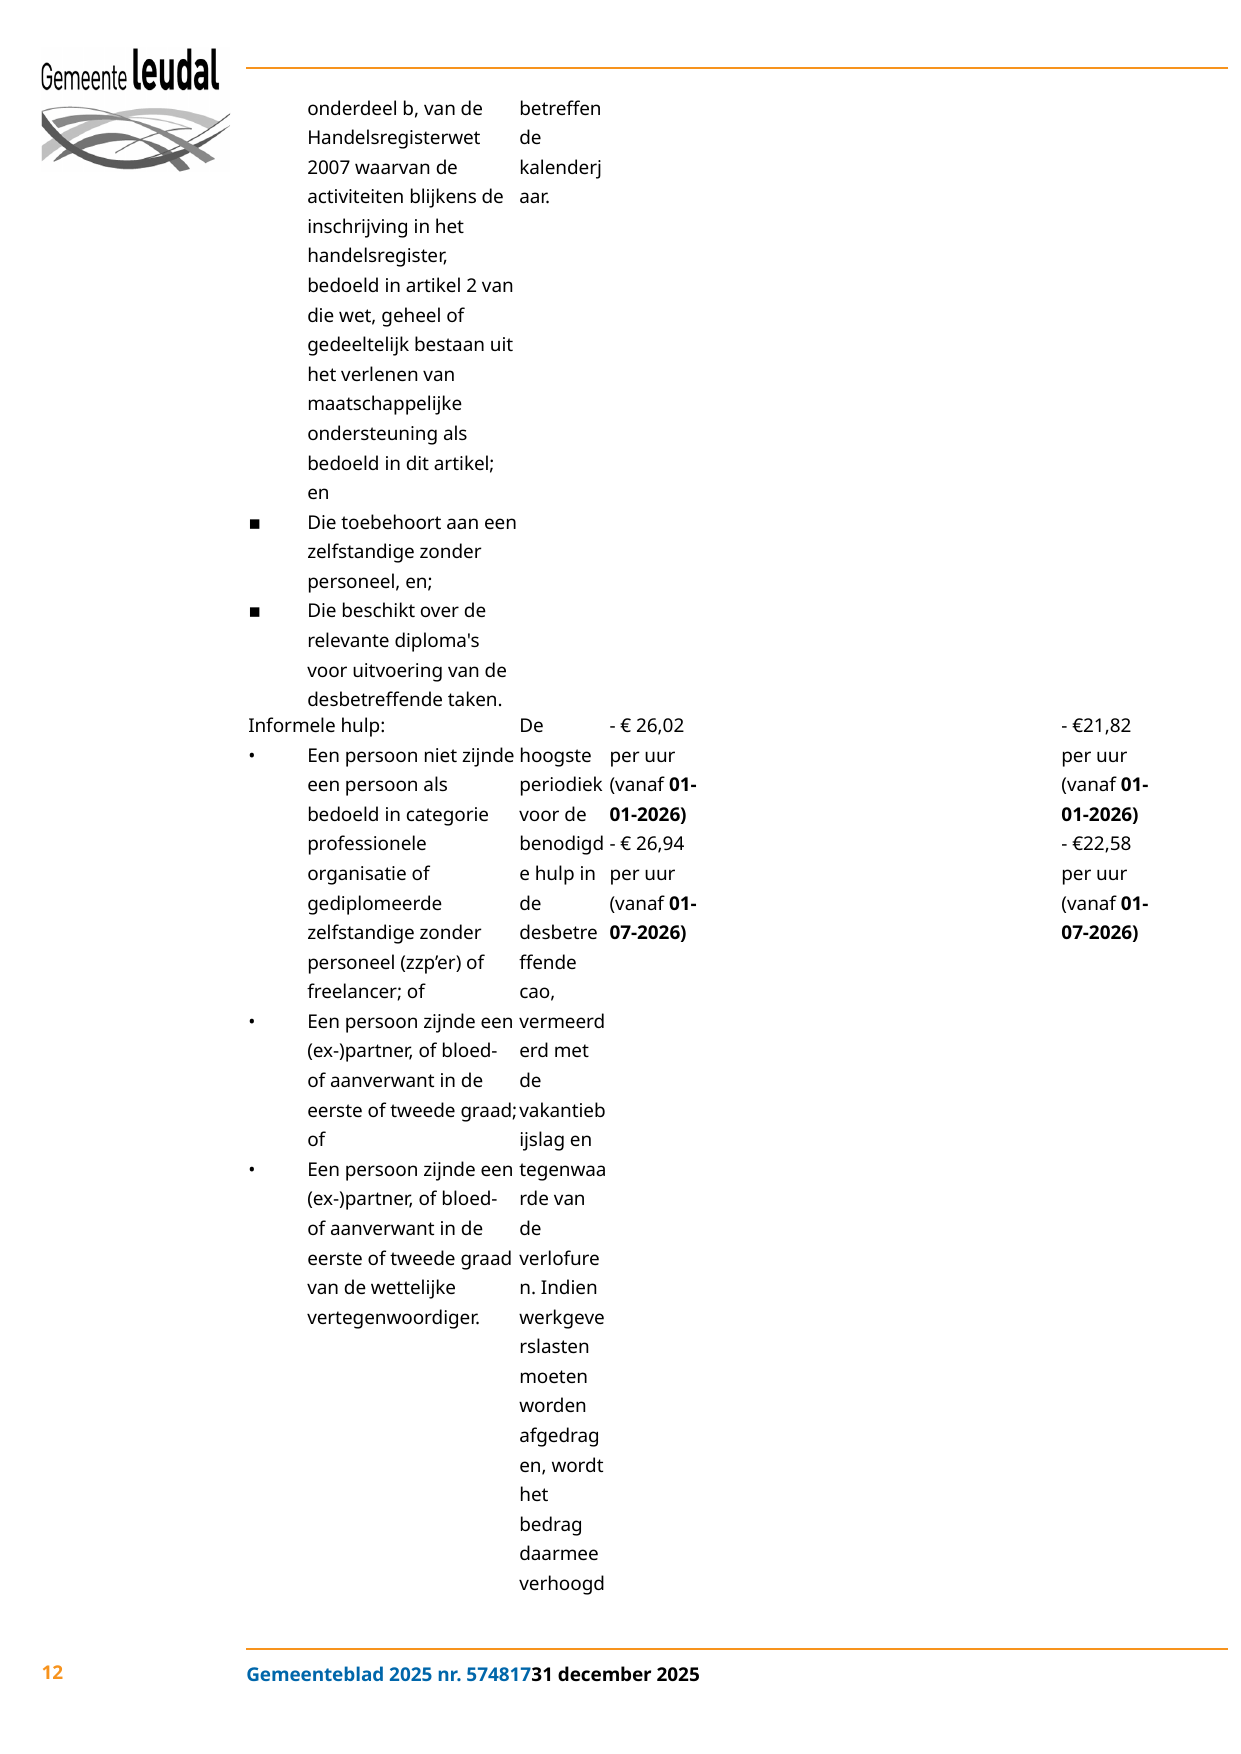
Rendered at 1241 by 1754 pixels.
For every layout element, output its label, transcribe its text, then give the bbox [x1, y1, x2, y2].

table_cell [1061, 95, 1152, 712]
table_cell [790, 712, 881, 1596]
table_cell - € 26,02 per uur (vanaf 01-01-2026) - € 26,94 per uur (vanaf 01-07-2026) [609, 712, 700, 1596]
table_cell [971, 95, 1061, 712]
table_cell [971, 712, 1061, 1596]
table_cell [790, 95, 881, 712]
table_cell [609, 95, 700, 712]
table_cell [700, 95, 790, 712]
picture [41, 47, 231, 172]
table_cell [881, 712, 971, 1596]
table_cell onderdeel b, van de Handelsregisterwet 2007 waarvan de activiteiten blijkens de inschrijving in het handelsregister, bedoeld in artikel 2 van die wet, geheel of gedeeltelijk bestaan uit het verlenen van maatschappelijke ondersteuning als bedoeld in dit artikel; en Die toebehoort aan een zelfstandige zonder personeel, en; Die beschikt over de relevante diploma's voor uitvoering van de desbetreffende taken. [248, 95, 519, 712]
table_cell [700, 712, 790, 1596]
table_cell [881, 95, 971, 712]
table_cell De hoogste periodiek voor de benodigde hulp in de desbetreffende cao, vermeerderd met de vakantiebijslag en tegenwaarde van de verlofuren. Indien werkgeverslasten moeten worden afgedragen, wordt het bedrag daarmee verhoogd [519, 712, 609, 1596]
table_cell - €21,82 per uur (vanaf 01-01-2026) - €22,58 per uur (vanaf 01-07-2026) [1061, 712, 1152, 1596]
table_cell Informele hulp: Een persoon niet zijnde een persoon als bedoeld in categorie professionele organisatie of gediplomeerde zelfstandige zonder personeel (zzp’er) of freelancer; of Een persoon zijnde een (ex-)partner, of bloed- of aanverwant in de eerste of tweede graad; of Een persoon zijnde een (ex-)partner, of bloed- of aanverwant in de eerste of tweede graad van de wettelijke vertegenwoordiger. [248, 712, 519, 1596]
table_cell betreffende kalenderjaar. [519, 95, 609, 712]
